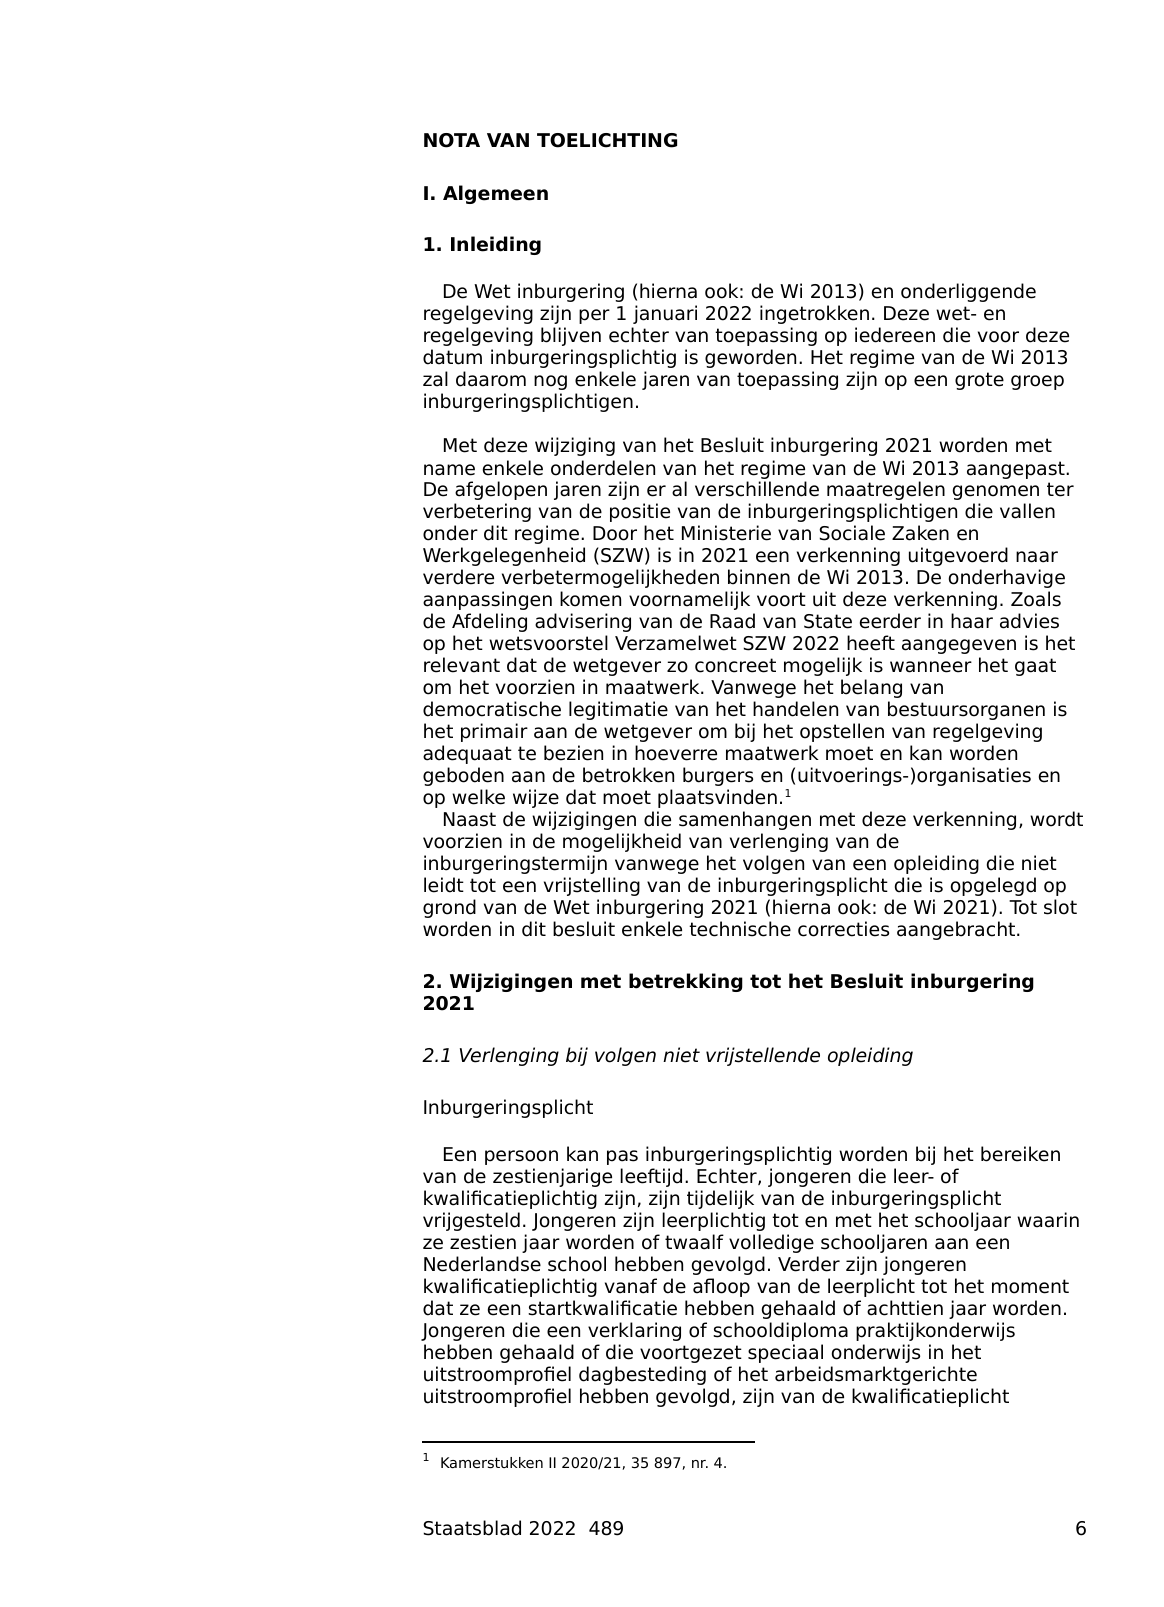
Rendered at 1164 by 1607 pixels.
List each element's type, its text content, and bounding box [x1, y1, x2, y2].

text Met deze wijziging van het Besluit inburgering 2021 worden met name enkele onderdelen van het regime van de Wi 2013 aangepast. De afgelopen jaren zijn er al verschillende maatregelen genomen ter verbetering van de positie van de inburgeringsplichtigen die vallen onder dit regime. Door het Ministerie van Sociale Zaken en Werkgelegenheid (SZW) is in 2021 een verkenning uitgevoerd naar verdere verbetermogelijkheden binnen de Wi 2013. De onderhavige aanpassingen komen voornamelijk voort uit deze verkenning. Zoals de Afdeling advisering van de Raad van State eerder in haar advies op het wetsvoorstel Verzamelwet SZW 2022 heeft aangegeven is het relevant dat de wetgever zo concreet mogelijk is wanneer het gaat om het voorzien in maatwerk. Vanwege het belang van democratische legitimatie van het handelen van bestuursorganen is het primair aan de wetgever om bij het opstellen van regelgeving adequaat te bezien in hoeverre maatwerk moet en kan worden geboden aan de betrokken burgers en (uitvoerings-)organisaties en op welke wijze dat moet plaatsvinden. [422, 435, 1087, 809]
subtitle 2.1 Verlenging bij volgen niet vrijstellende opleiding [422, 1045, 1087, 1067]
subtitle 2. Wijzigingen met betrekking tot het Besluit inburgering 2021 [422, 971, 1087, 1015]
subtitle 1. Inleiding [422, 234, 1087, 256]
text De Wet inburgering (hierna ook: de Wi 2013) en onderliggende regelgeving zijn per 1 januari 2022 ingetrokken. Deze wet- en regelgeving blijven echter van toepassing op iedereen die voor deze datum inburgeringsplichtig is geworden. Het regime van de Wi 2013 zal daarom nog enkele jaren van toepassing zijn op een grote groep inburgeringsplichtigen. [422, 281, 1087, 413]
subtitle Inburgeringsplicht [422, 1097, 1087, 1119]
subtitle NOTA VAN TOELICHTING [422, 130, 1087, 152]
text Een persoon kan pas inburgeringsplichtig worden bij het bereiken van de zestienjarige leeftijd. Echter, jongeren die leer- of kwalificatieplichtig zijn, zijn tijdelijk van de inburgeringsplicht vrijgesteld. Jongeren zijn leerplichtig tot en met het schooljaar waarin ze zestien jaar worden of twaalf volledige schooljaren aan een Nederlandse school hebben gevolgd. Verder zijn jongeren kwalificatieplichtig vanaf de afloop van de leerplicht tot het moment dat ze een startkwalificatie hebben gehaald of achttien jaar worden. Jongeren die een verklaring of schooldiploma praktijkonderwijs hebben gehaald of die voortgezet speciaal onderwijs in het uitstroomprofiel dagbesteding of het arbeidsmarktgerichte uitstroomprofiel hebben gevolgd, zijn van de kwalificatieplicht [422, 1144, 1087, 1408]
subtitle I. Algemeen [422, 182, 1087, 204]
text Naast de wijzigingen die samenhangen met deze verkenning, wordt voorzien in de mogelijkheid van verlenging van de inburgeringstermijn vanwege het volgen van een opleiding die niet leidt tot een vrijstelling van de inburgeringsplicht die is opgelegd op grond van de Wet inburgering 2021 (hierna ook: de Wi 2021). Tot slot worden in dit besluit enkele technische correcties aangebracht. [422, 809, 1087, 941]
text Kamerstukken II 2020/21, 35 897, nr. 4. [422, 1451, 1087, 1473]
